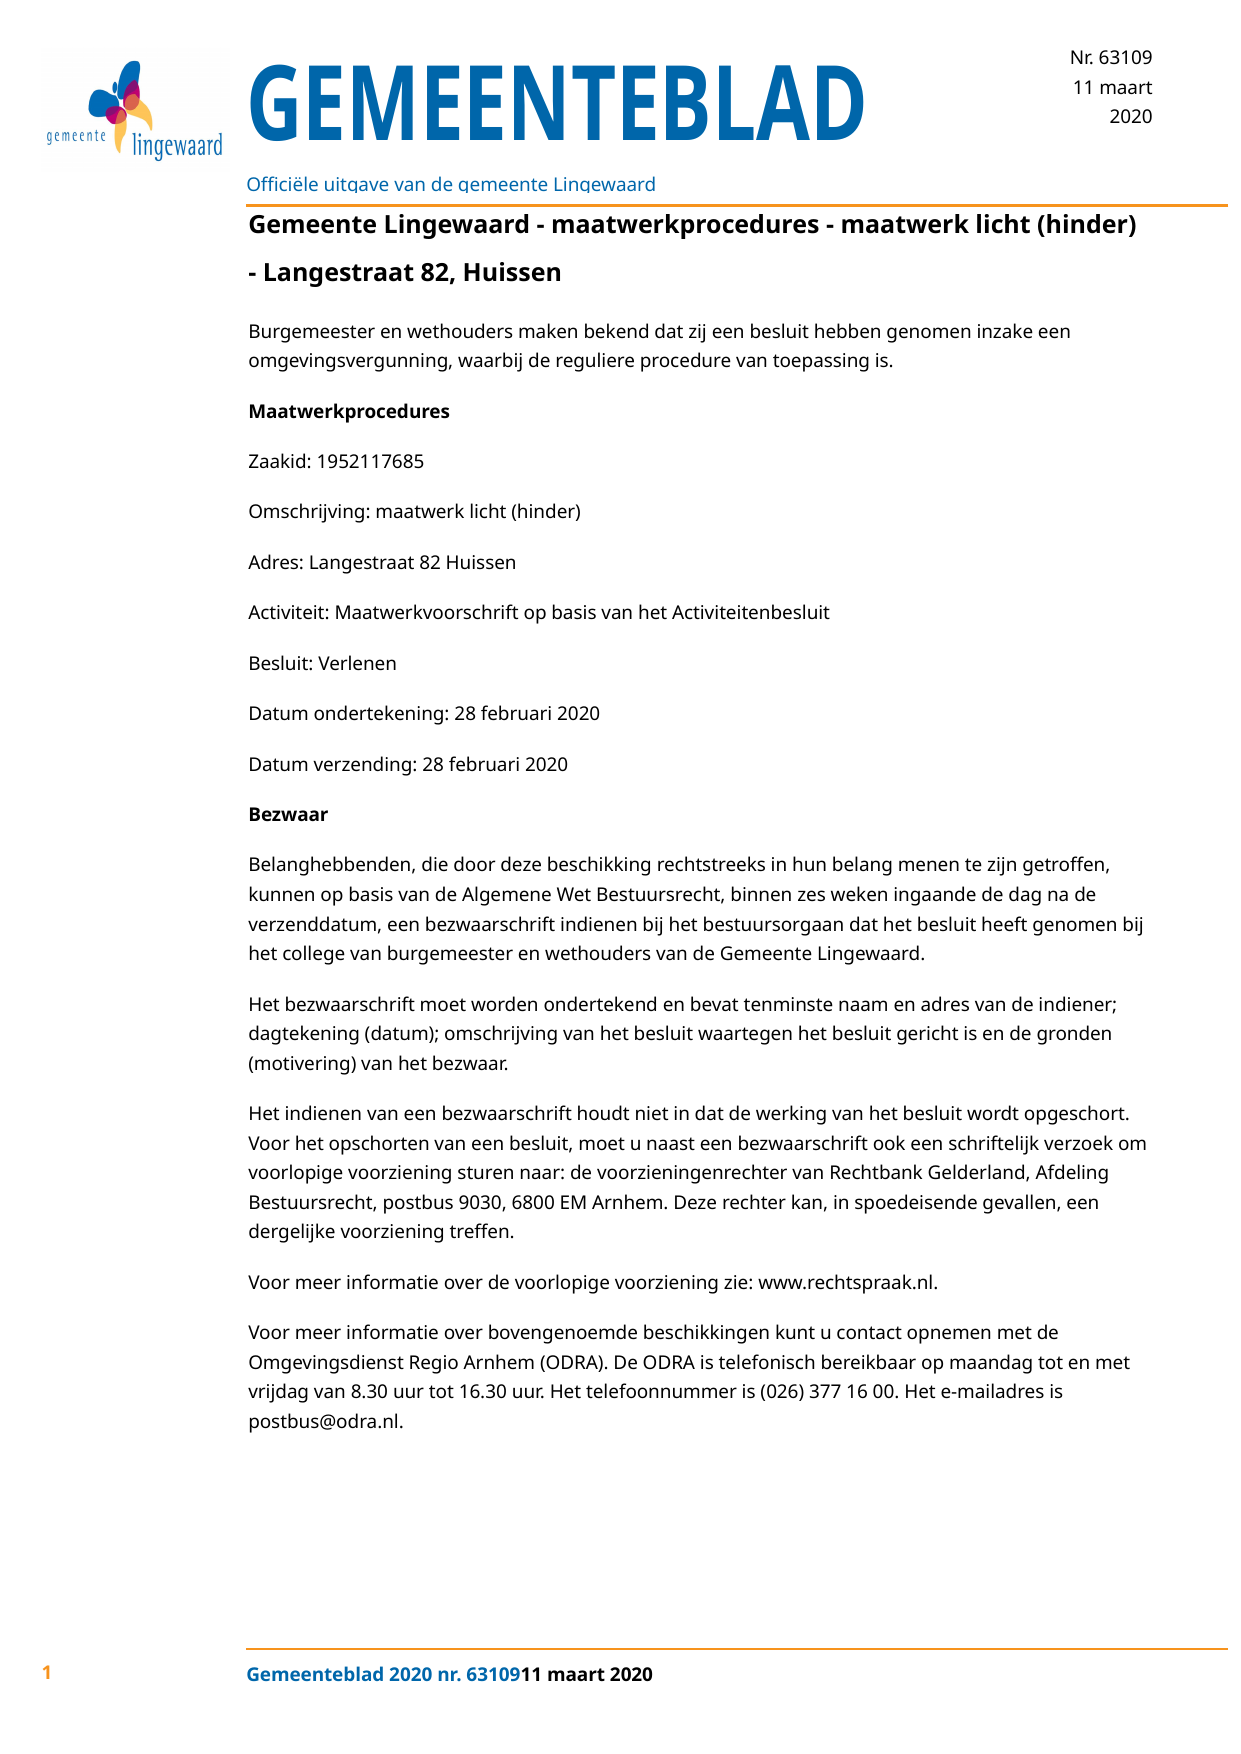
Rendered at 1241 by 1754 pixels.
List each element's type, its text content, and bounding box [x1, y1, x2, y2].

text Het bezwaarschrift moet worden ondertekend en bevat tenminste naam en adres van de indiener; dagtekening (datum); omschrijving van het besluit waartegen het besluit gericht is en de gronden (motivering) van het bezwaar. [248, 991, 1152, 1076]
text Omschrijving: maatwerk licht (hinder) [248, 499, 1152, 524]
text Burgemeester en wethouders maken bekend dat zij een besluit hebben genomen inzake een omgevingsvergunning, waarbij de reguliere procedure van toepassing is. [248, 318, 1152, 373]
text Datum ondertekening: 28 februari 2020 [248, 700, 1152, 726]
text Het indienen van een bezwaarschrift houdt niet in dat de werking van het besluit wordt opgeschort. Voor het opschorten van een besluit, moet u naast een bezwaarschrift ook een schriftelijk verzoek om voorlopige voorziening sturen naar: de voorzieningenrechter van Rechtbank Gelderland, Afdeling Bestuursrecht, postbus 9030, 6800 EM Arnhem. Deze rechter kan, in spoedeisende gevallen, een dergelijke voorziening treffen. [248, 1100, 1152, 1244]
picture [41, 47, 231, 172]
text Maatwerkprocedures [248, 398, 1152, 424]
text Datum verzending: 28 februari 2020 [248, 751, 1152, 777]
text Activiteit: Maatwerkvoorschrift op basis van het Activiteitenbesluit [248, 599, 1152, 625]
text Belanghebbenden, die door deze beschikking rechtstreeks in hun belang menen te zijn getroffen, kunnen op basis van de Algemene Wet Bestuursrecht, binnen zes weken ingaande de dag na de verzenddatum, een bezwaarschrift indienen bij het bestuursorgaan dat het besluit heeft genomen bij het college van burgemeester en wethouders van de Gemeente Lingewaard. [248, 852, 1152, 966]
text Bezwaar [248, 801, 1152, 827]
text Gemeente Lingewaard - maatwerkprocedures - maatwerk licht (hinder) - Langestraat 82, Huissen [248, 207, 1152, 288]
text Adres: Langestraat 82 Huissen [248, 549, 1152, 575]
text Voor meer informatie over bovengenoemde beschikkingen kunt u contact opnemen met de Omgevingsdienst Regio Arnhem (ODRA). De ODRA is telefonisch bereikbaar op maandag tot en met vrijdag van 8.30 uur tot 16.30 uur. Het telefoonnummer is (026) 377 16 00. Het e-mailadres is postbus@odra.nl. [248, 1319, 1152, 1434]
text Voor meer informatie over de voorlopige voorziening zie: www.rechtspraak.nl. [248, 1269, 1152, 1295]
text Besluit: Verlenen [248, 650, 1152, 676]
text Zaakid: 1952117685 [248, 448, 1152, 474]
